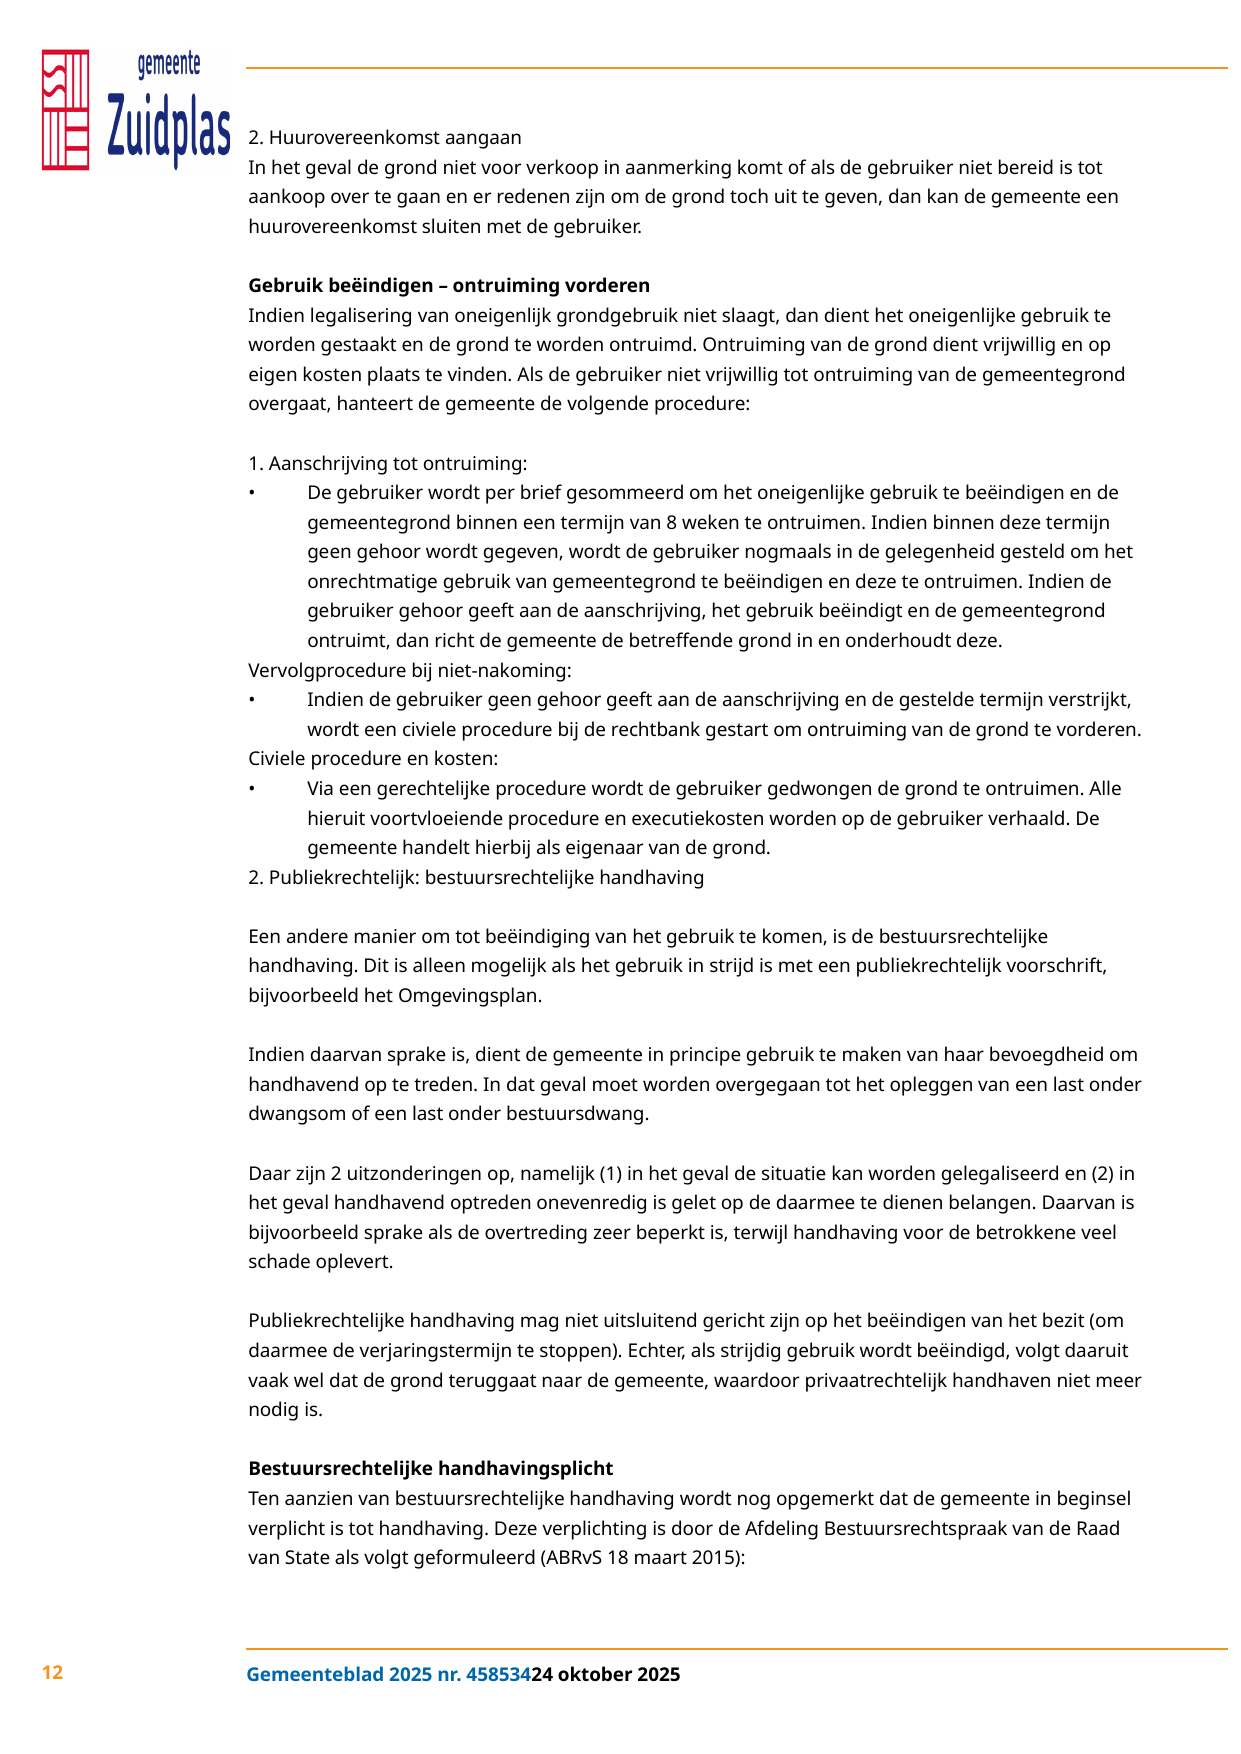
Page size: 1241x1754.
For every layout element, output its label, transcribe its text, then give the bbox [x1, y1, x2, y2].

text Bestuursrechtelijke handhavingsplicht [248, 1456, 1152, 1481]
text 1. Aanschrijving tot ontruiming: [248, 450, 1152, 476]
text Een andere manier om tot beëindiging van het gebruik te komen, is de bestuursrechtelijke handhaving. Dit is alleen mogelijk als het gebruik in strijd is met een publiekrechtelijk voorschrift, bijvoorbeeld het Omgevingsplan. [248, 923, 1152, 1008]
text Publiekrechtelijke handhaving mag niet uitsluitend gericht zijn op het beëindigen van het bezit (om daarmee de verjaringstermijn te stoppen). Echter, als strijdig gebruik wordt beëindigd, volgt daaruit vaak wel dat de grond teruggaat naar de gemeente, waardoor privaatrechtelijk handhaven niet meer nodig is. [248, 1308, 1152, 1422]
text Civiele procedure en kosten: [248, 746, 1152, 771]
text Vervolgprocedure bij niet-nakoming: [248, 657, 1152, 683]
list De gebruiker wordt per brief gesommeerd om het oneigenlijke gebruik te beëindigen en de gemeentegrond binnen een termijn van 8 weken te ontruimen. Indien binnen deze termijn geen gehoor wordt gegeven, wordt de gebruiker nogmaals in de gelegenheid gesteld om het onrechtmatige gebruik van gemeentegrond te beëindigen en deze te ontruimen. Indien de gebruiker gehoor geeft aan de aanschrijving, het gebruik beëindigt en de gemeentegrond ontruimt, dan richt de gemeente de betreffende grond in en onderhoudt deze. [248, 479, 1152, 653]
picture [41, 47, 231, 172]
text Gebruik beëindigen – ontruiming vorderen [248, 272, 1152, 298]
list Via een gerechtelijke procedure wordt de gebruiker gedwongen de grond te ontruimen. Alle hieruit voortvloeiende procedure en executiekosten worden op de gebruiker verhaald. De gemeente handelt hierbij als eigenaar van de grond. [248, 775, 1152, 860]
text Indien legalisering van oneigenlijk grondgebruik niet slaagt, dan dient het oneigenlijke gebruik te worden gestaakt en de grond te worden ontruimd. Ontruiming van de grond dient vrijwillig en op eigen kosten plaats te vinden. Als de gebruiker niet vrijwillig tot ontruiming van de gemeentegrond overgaat, hanteert de gemeente de volgende procedure: [248, 302, 1152, 416]
text 2. Huurovereenkomst aangaan [248, 124, 1152, 150]
text Daar zijn 2 uitzonderingen op, namelijk (1) in het geval de situatie kan worden gelegaliseerd en (2) in het geval handhavend optreden onevenredig is gelet op de daarmee te dienen belangen. Daarvan is bijvoorbeeld sprake als de overtreding zeer beperkt is, terwijl handhaving voor de betrokkene veel schade oplevert. [248, 1160, 1152, 1274]
list Indien de gebruiker geen gehoor geeft aan de aanschrijving en de gestelde termijn verstrijkt, wordt een civiele procedure bij de rechtbank gestart om ontruiming van de grond te vorderen. [248, 686, 1152, 742]
text Ten aanzien van bestuursrechtelijke handhaving wordt nog opgemerkt dat de gemeente in beginsel verplicht is tot handhaving. Deze verplichting is door de Afdeling Bestuursrechtspraak van de Raad van State als volgt geformuleerd (ABRvS 18 maart 2015): [248, 1485, 1152, 1570]
text In het geval de grond niet voor verkoop in aanmerking komt of als de gebruiker niet bereid is tot aankoop over te gaan en er redenen zijn om de grond toch uit te geven, dan kan de gemeente een huurovereenkomst sluiten met de gebruiker. [248, 154, 1152, 239]
text Indien daarvan sprake is, dient de gemeente in principe gebruik te maken van haar bevoegdheid om handhavend op te treden. In dat geval moet worden overgegaan tot het opleggen van een last onder dwangsom of een last onder bestuursdwang. [248, 1041, 1152, 1126]
text 2. Publiekrechtelijk: bestuursrechtelijke handhaving [248, 864, 1152, 890]
